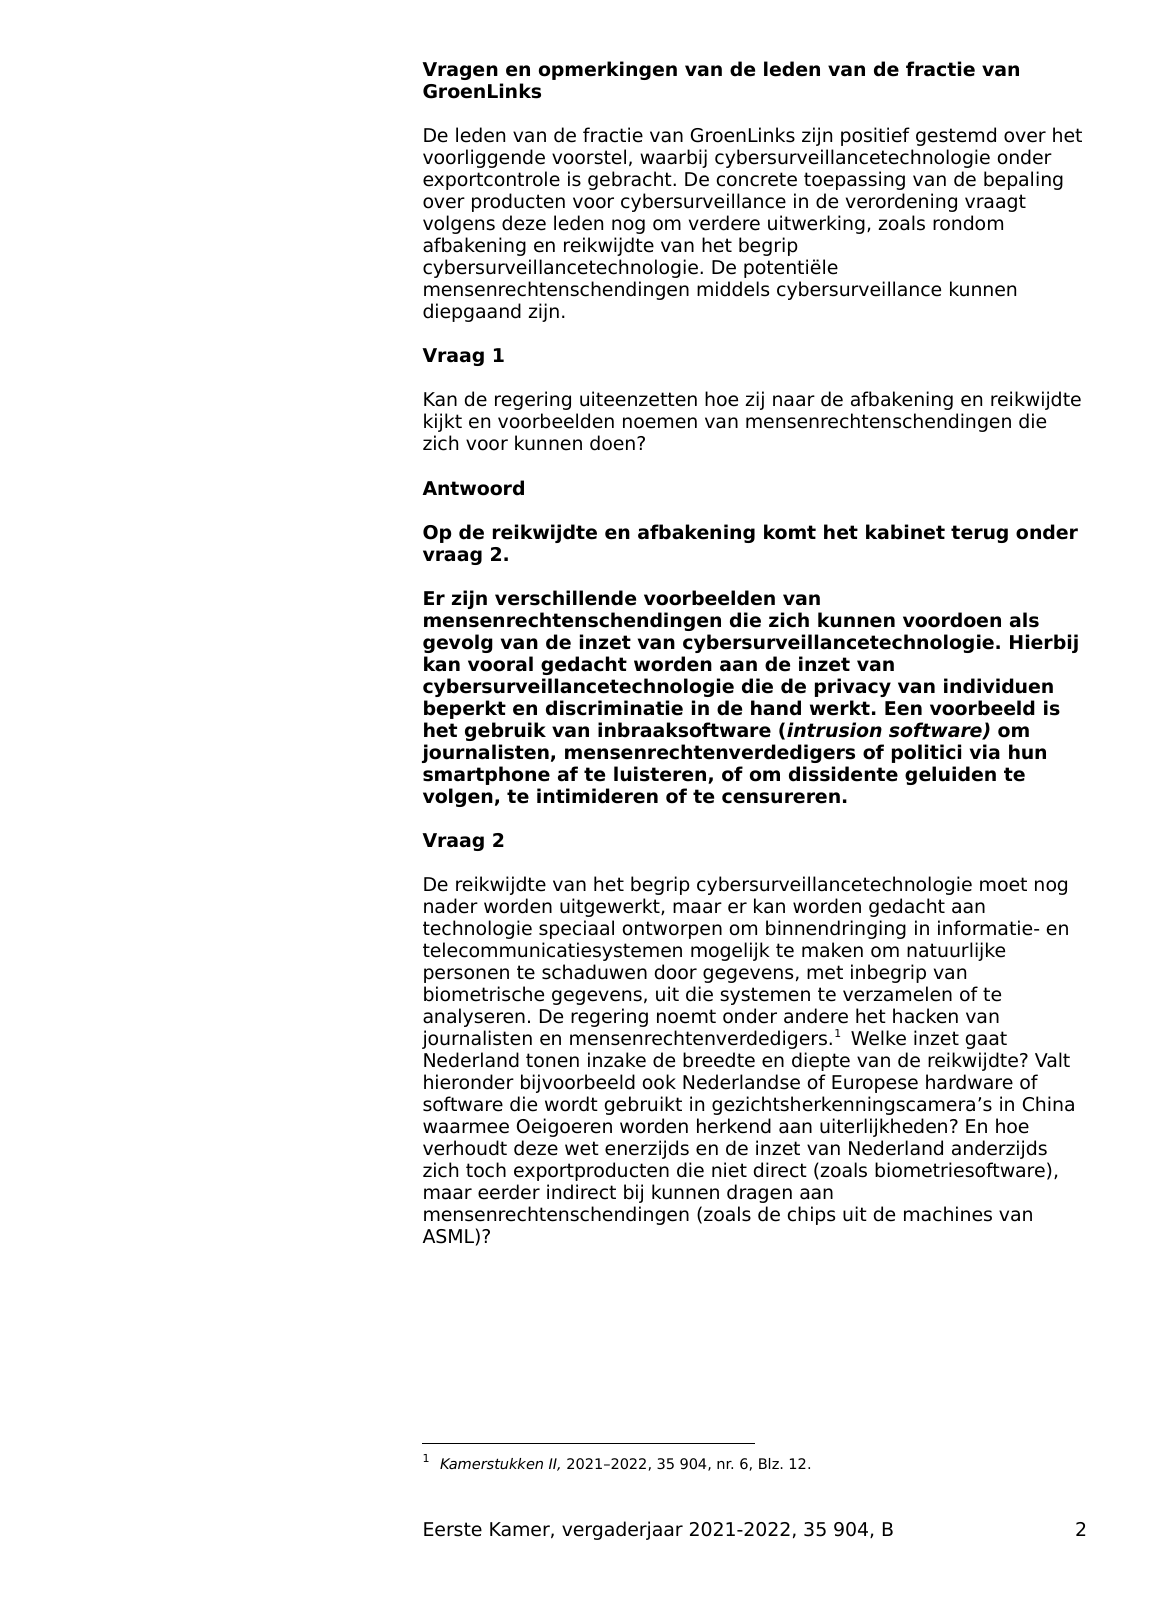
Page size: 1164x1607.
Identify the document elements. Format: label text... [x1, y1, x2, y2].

text De reikwijdte van het begrip cybersurveillancetechnologie moet nog nader worden uitgewerkt, maar er kan worden gedacht aan technologie speciaal ontworpen om binnendringing in informatie- en telecommunicatiesystemen mogelijk te maken om natuurlijke personen te schaduwen door gegevens, met inbegrip van biometrische gegevens, uit die systemen te verzamelen of te analyseren. De regering noemt onder andere het hacken van journalisten en mensenrechtenverdedigers. Welke inzet gaat Nederland tonen inzake de breedte en diepte van de reikwijdte? Valt hieronder bijvoorbeeld ook Nederlandse of Europese hardware of software die wordt gebruikt in gezichtsherkenningscamera’s in China waarmee Oeigoeren worden herkend aan uiterlijkheden? En hoe verhoudt deze wet enerzijds en de inzet van Nederland anderzijds zich toch exportproducten die niet direct (zoals biometriesoftware), maar eerder indirect bij kunnen dragen aan mensenrechtenschendingen (zoals de chips uit de machines van ASML)? [422, 874, 1087, 1248]
subtitle Antwoord [422, 477, 1087, 499]
text Kan de regering uiteenzetten hoe zij naar de afbakening en reikwijdte kijkt en voorbeelden noemen van mensenrechtenschendingen die zich voor kunnen doen? [422, 389, 1087, 455]
subtitle Vraag 1 [422, 345, 1087, 367]
text De leden van de fractie van GroenLinks zijn positief gestemd over het voorliggende voorstel, waarbij cybersurveillancetechnologie onder exportcontrole is gebracht. De concrete toepassing van de bepaling over producten voor cybersurveillance in de verordening vraagt volgens deze leden nog om verdere uitwerking, zoals rondom afbakening en reikwijdte van het begrip cybersurveillancetechnologie. De potentiële mensenrechtenschendingen middels cybersurveillance kunnen diepgaand zijn. [422, 125, 1087, 323]
text Kamerstukken II, 2021–2022, 35 904, nr. 6, Blz. 12. [422, 1452, 1087, 1474]
subtitle Vragen en opmerkingen van de leden van de fractie van GroenLinks [422, 59, 1087, 103]
subtitle Vraag 2 [422, 830, 1087, 852]
text Er zijn verschillende voorbeelden van mensenrechtenschendingen die zich kunnen voordoen als gevolg van de inzet van cybersurveillancetechnologie. Hierbij kan vooral gedacht worden aan de inzet van cybersurveillancetechnologie die de privacy van individuen beperkt en discriminatie in de hand werkt. Een voorbeeld is het gebruik van inbraaksoftware (intrusion software) om journalisten, mensenrechtenverdedigers of politici via hun smartphone af te luisteren, of om dissidente geluiden te volgen, te intimideren of te censureren. [422, 588, 1087, 808]
text Op de reikwijdte en afbakening komt het kabinet terug onder vraag 2. [422, 522, 1087, 566]
